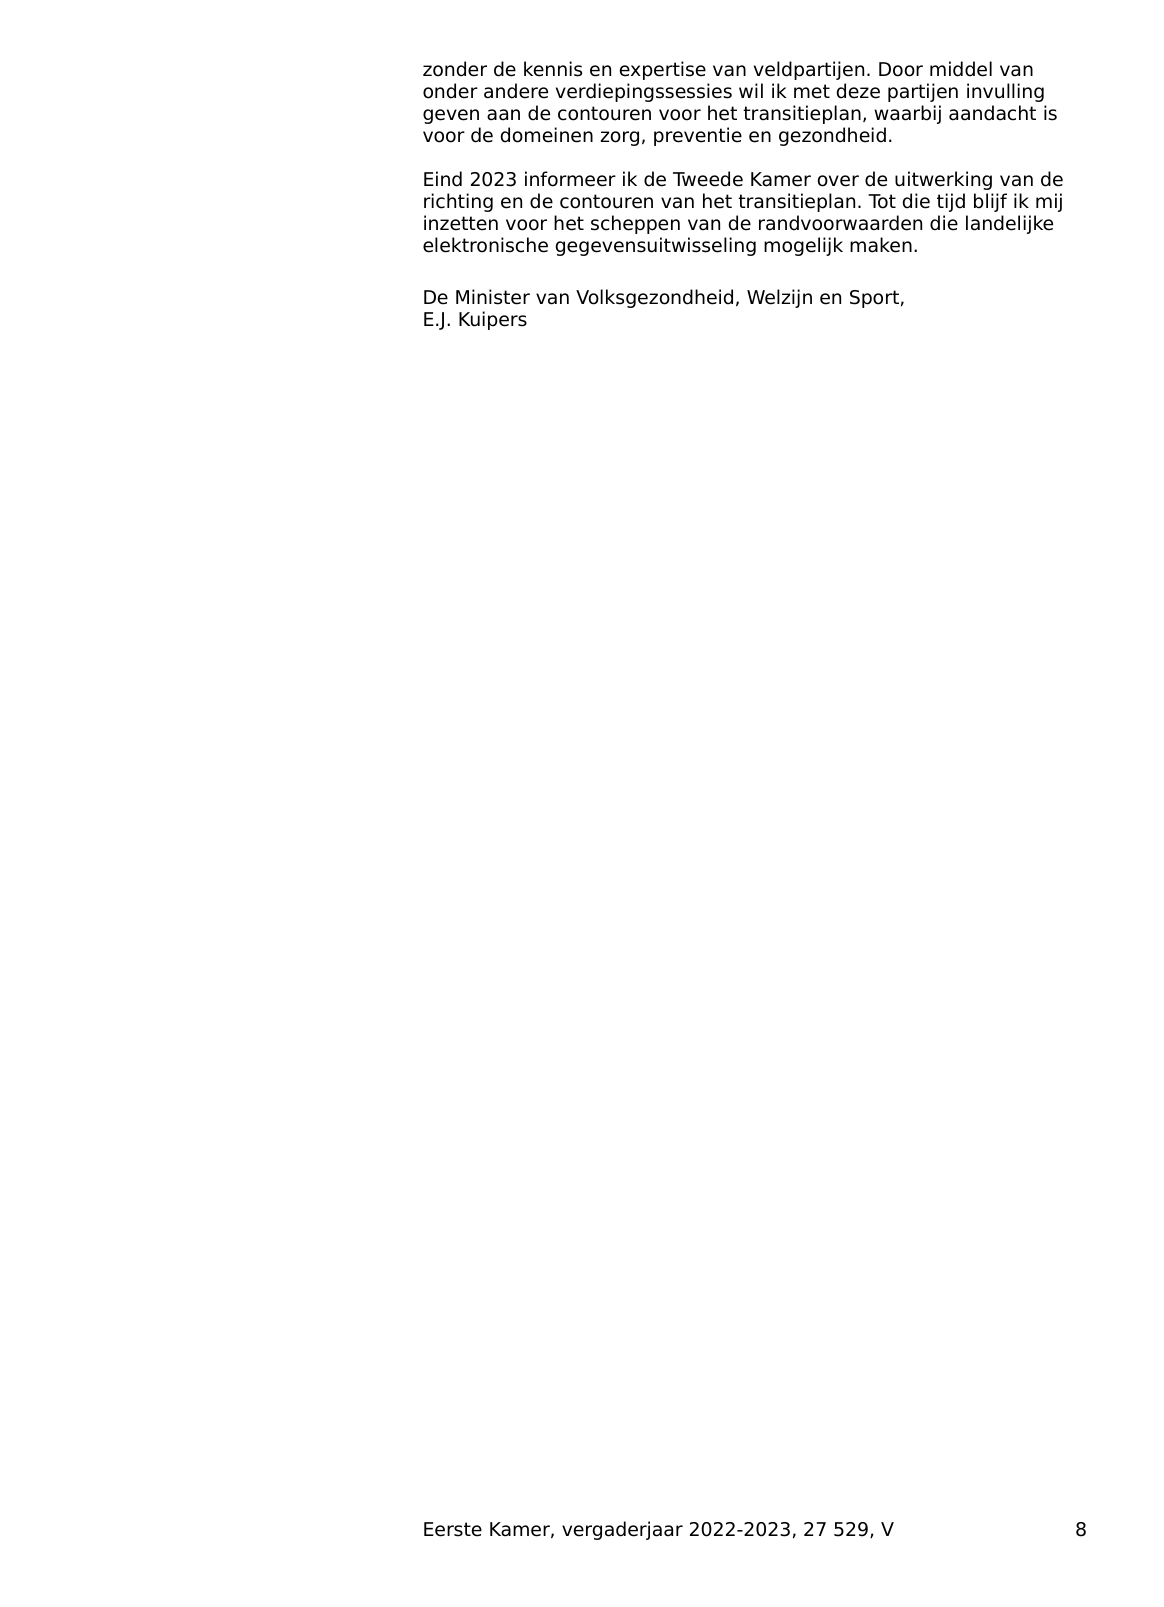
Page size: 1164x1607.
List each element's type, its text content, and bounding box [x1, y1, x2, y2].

text De Minister van Volksgezondheid, Welzijn en Sport, E.J. Kuipers [422, 287, 1087, 331]
text zonder de kennis en expertise van veldpartijen. Door middel van onder andere verdiepingssessies wil ik met deze partijen invulling geven aan de contouren voor het transitieplan, waarbij aandacht is voor de domeinen zorg, preventie en gezondheid. [422, 59, 1087, 147]
text Eind 2023 informeer ik de Tweede Kamer over de uitwerking van de richting en de contouren van het transitieplan. Tot die tijd blijf ik mij inzetten voor het scheppen van de randvoorwaarden die landelijke elektronische gegevensuitwisseling mogelijk maken. [422, 169, 1087, 257]
